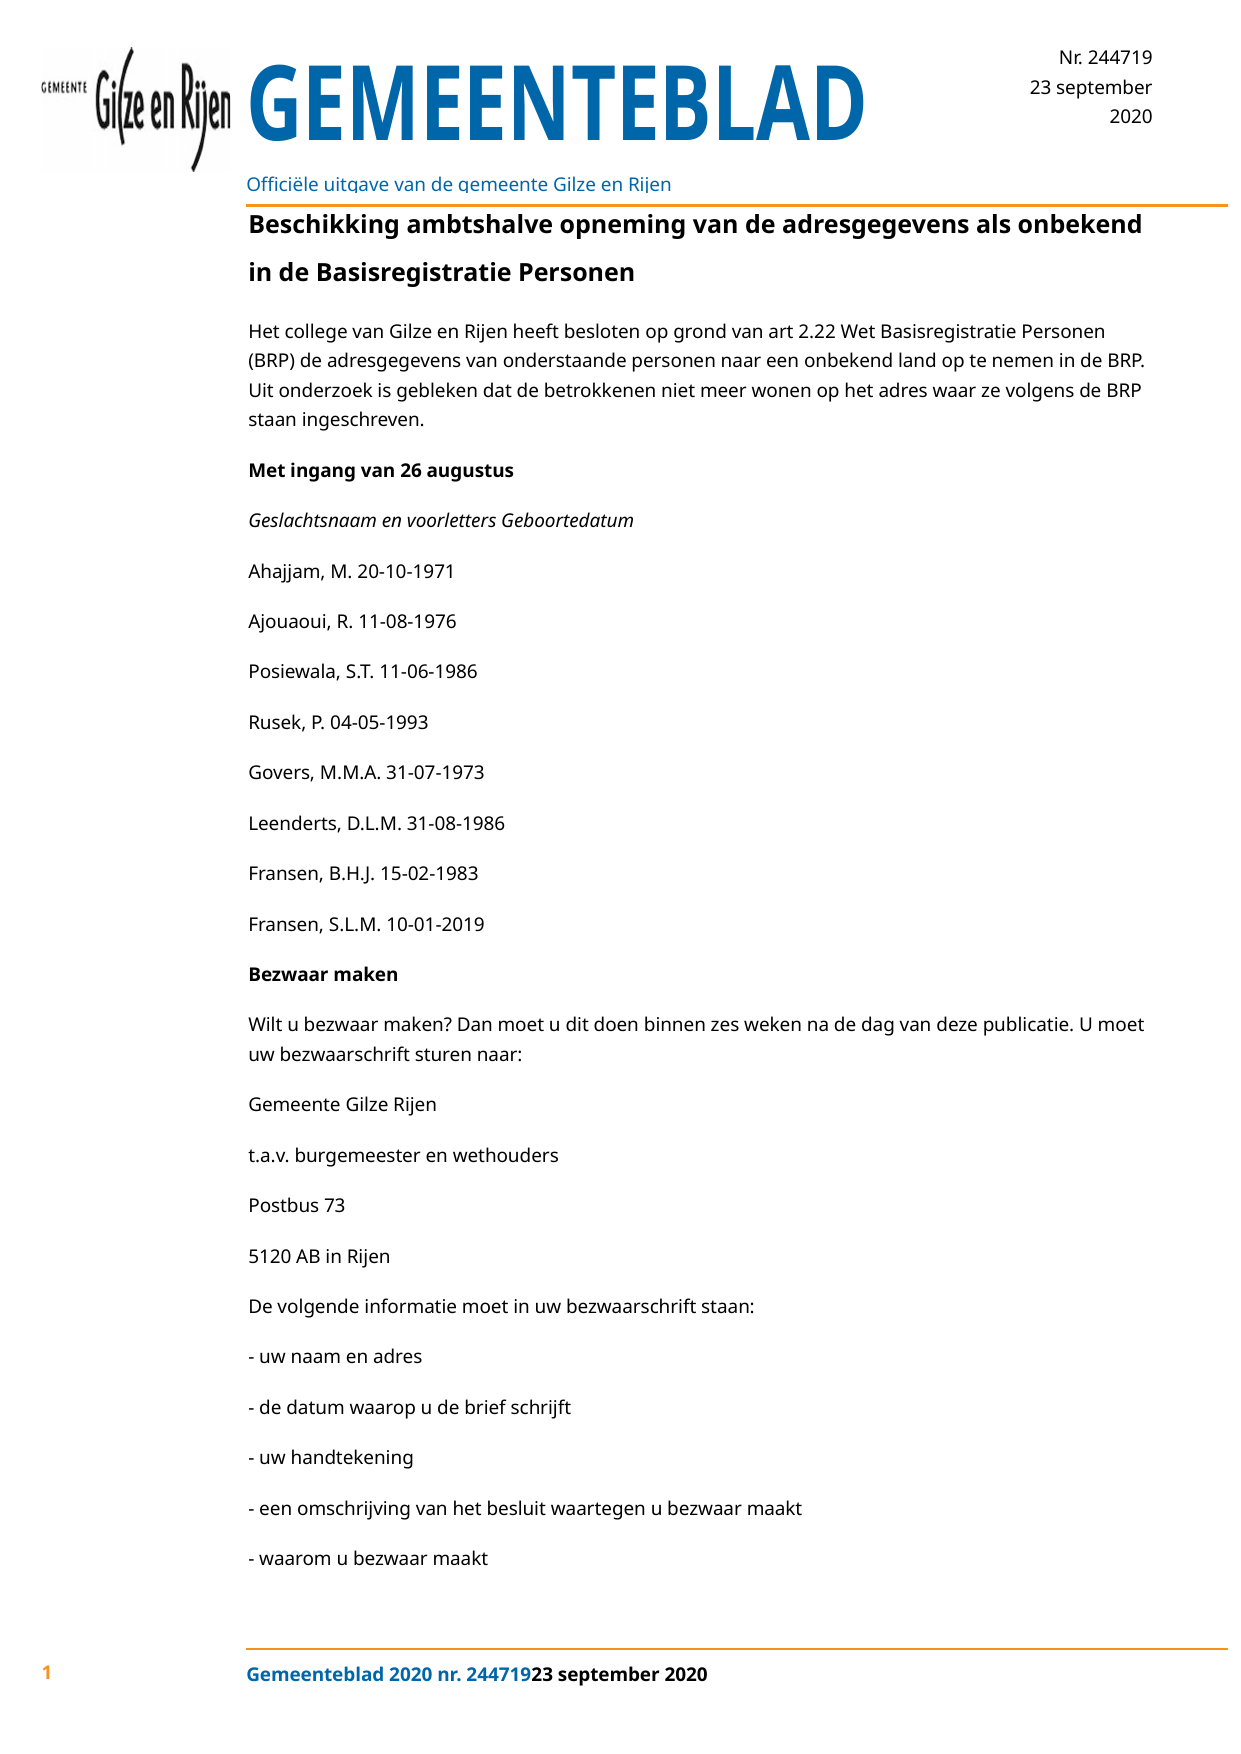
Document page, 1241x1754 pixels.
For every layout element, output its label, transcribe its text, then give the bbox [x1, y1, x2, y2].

text 5120 AB in Rijen [248, 1243, 1152, 1269]
text Met ingang van 26 augustus [248, 457, 1152, 483]
text Fransen, S.L.M. 10-01-2019 [248, 911, 1152, 937]
text Wilt u bezwaar maken? Dan moet u dit doen binnen zes weken na de dag van deze publicatie. U moet uw bezwaarschrift sturen naar: [248, 1012, 1152, 1067]
text - uw handtekening [248, 1444, 1152, 1470]
text - waarom u bezwaar maakt [248, 1545, 1152, 1571]
text Postbus 73 [248, 1192, 1152, 1218]
text Govers, M.M.A. 31-07-1973 [248, 759, 1152, 785]
text - een omschrijving van het besluit waartegen u bezwaar maakt [248, 1495, 1152, 1521]
text Ajouaoui, R. 11-08-1976 [248, 608, 1152, 634]
text Ahajjam, M. 20-10-1971 [248, 558, 1152, 584]
text t.a.v. burgemeester en wethouders [248, 1142, 1152, 1168]
text Leenderts, D.L.M. 31-08-1986 [248, 810, 1152, 836]
text - de datum waarop u de brief schrijft [248, 1394, 1152, 1420]
text - uw naam en adres [248, 1344, 1152, 1369]
text Fransen, B.H.J. 15-02-1983 [248, 860, 1152, 886]
text Geslachtsnaam en voorletters Geboortedatum [248, 507, 1152, 533]
text Posiewala, S.T. 11-06-1986 [248, 659, 1152, 684]
text Bezwaar maken [248, 961, 1152, 987]
text Rusek, P. 04-05-1993 [248, 709, 1152, 735]
text Het college van Gilze en Rijen heeft besloten op grond van art 2.22 Wet Basisregistratie Personen (BRP) de adresgegevens van onderstaande personen naar een onbekend land op te nemen in de BRP. Uit onderzoek is gebleken dat de betrokkenen niet meer wonen op het adres waar ze volgens de BRP staan ingeschreven. [248, 318, 1152, 432]
text Beschikking ambtshalve opneming van de adresgegevens als onbekend in de Basisregistratie Personen [248, 207, 1152, 288]
text Gemeente Gilze Rijen [248, 1092, 1152, 1117]
text De volgende informatie moet in uw bezwaarschrift staan: [248, 1293, 1152, 1319]
picture [41, 47, 231, 172]
